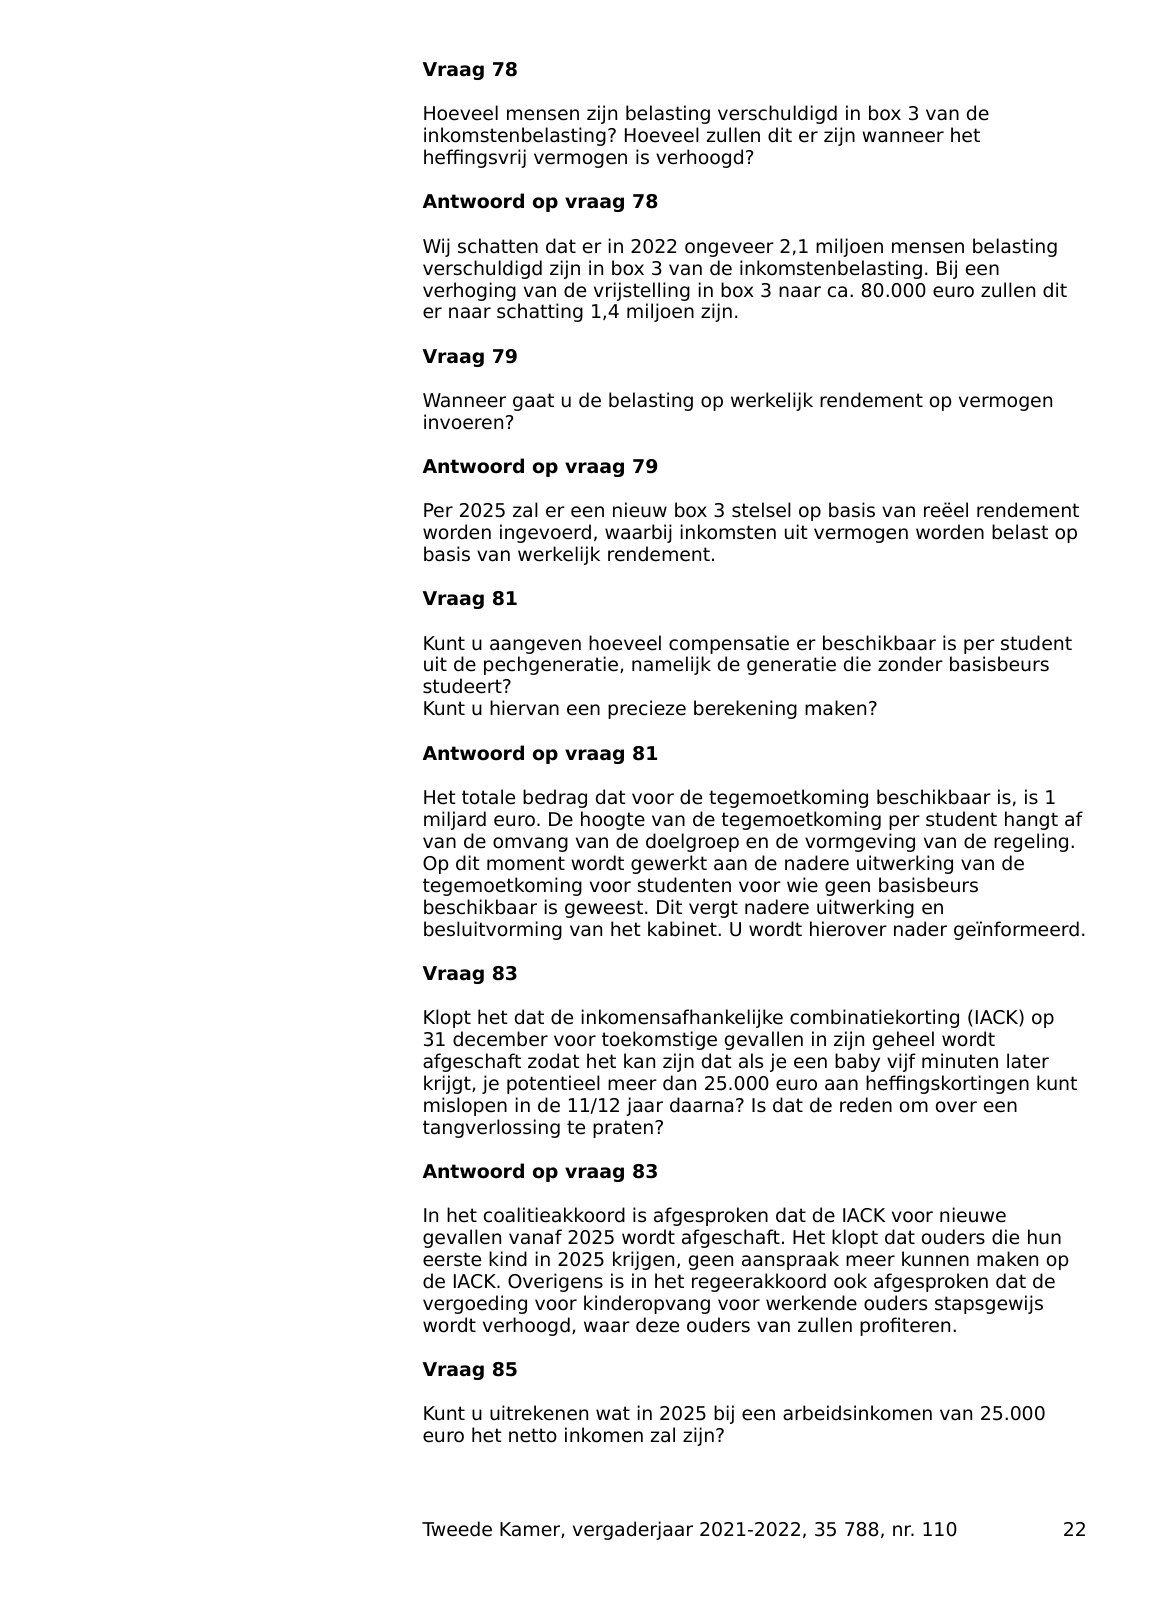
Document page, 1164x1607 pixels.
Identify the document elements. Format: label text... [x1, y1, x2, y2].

text Per 2025 zal er een nieuw box 3 stelsel op basis van reëel rendement worden ingevoerd, waarbij inkomsten uit vermogen worden belast op basis van werkelijk rendement. [422, 500, 1087, 566]
subtitle Vraag 81 [422, 588, 1087, 610]
subtitle Vraag 78 [422, 59, 1087, 81]
text Kunt u hiervan een precieze berekening maken? [422, 698, 1087, 720]
subtitle Antwoord op vraag 81 [422, 742, 1087, 764]
subtitle Antwoord op vraag 83 [422, 1161, 1087, 1183]
subtitle Vraag 85 [422, 1359, 1087, 1381]
text Kunt u uitrekenen wat in 2025 bij een arbeidsinkomen van 25.000 euro het netto inkomen zal zijn? [422, 1403, 1087, 1447]
subtitle Vraag 83 [422, 963, 1087, 985]
text Wanneer gaat u de belasting op werkelijk rendement op vermogen invoeren? [422, 390, 1087, 434]
text Kunt u aangeven hoeveel compensatie er beschikbaar is per student uit de pechgeneratie, namelijk de generatie die zonder basisbeurs studeert? [422, 632, 1087, 698]
subtitle Antwoord op vraag 79 [422, 456, 1087, 478]
text In het coalitieakkoord is afgesproken dat de IACK voor nieuwe gevallen vanaf 2025 wordt afgeschaft. Het klopt dat ouders die hun eerste kind in 2025 krijgen, geen aanspraak meer kunnen maken op de IACK. Overigens is in het regeerakkoord ook afgesproken dat de vergoeding voor kinderopvang voor werkende ouders stapsgewijs wordt verhoogd, waar deze ouders van zullen profiteren. [422, 1205, 1087, 1337]
text Hoeveel mensen zijn belasting verschuldigd in box 3 van de inkomstenbelasting? Hoeveel zullen dit er zijn wanneer het heffingsvrij vermogen is verhoogd? [422, 103, 1087, 169]
text Het totale bedrag dat voor de tegemoetkoming beschikbaar is, is 1 miljard euro. De hoogte van de tegemoetkoming per student hangt af van de omvang van de doelgroep en de vormgeving van de regeling. Op dit moment wordt gewerkt aan de nadere uitwerking van de tegemoetkoming voor studenten voor wie geen basisbeurs beschikbaar is geweest. Dit vergt nadere uitwerking en besluitvorming van het kabinet. U wordt hierover nader geïnformeerd. [422, 787, 1087, 941]
text Klopt het dat de inkomensafhankelijke combinatiekorting (IACK) op 31 december voor toekomstige gevallen in zijn geheel wordt afgeschaft zodat het kan zijn dat als je een baby vijf minuten later krijgt, je potentieel meer dan 25.000 euro aan heffingskortingen kunt mislopen in de 11/12 jaar daarna? Is dat de reden om over een tangverlossing te praten? [422, 1007, 1087, 1139]
text Wij schatten dat er in 2022 ongeveer 2,1 miljoen mensen belasting verschuldigd zijn in box 3 van de inkomstenbelasting. Bij een verhoging van de vrijstelling in box 3 naar ca. 80.000 euro zullen dit er naar schatting 1,4 miljoen zijn. [422, 236, 1087, 323]
subtitle Antwoord op vraag 78 [422, 191, 1087, 213]
subtitle Vraag 79 [422, 346, 1087, 368]
